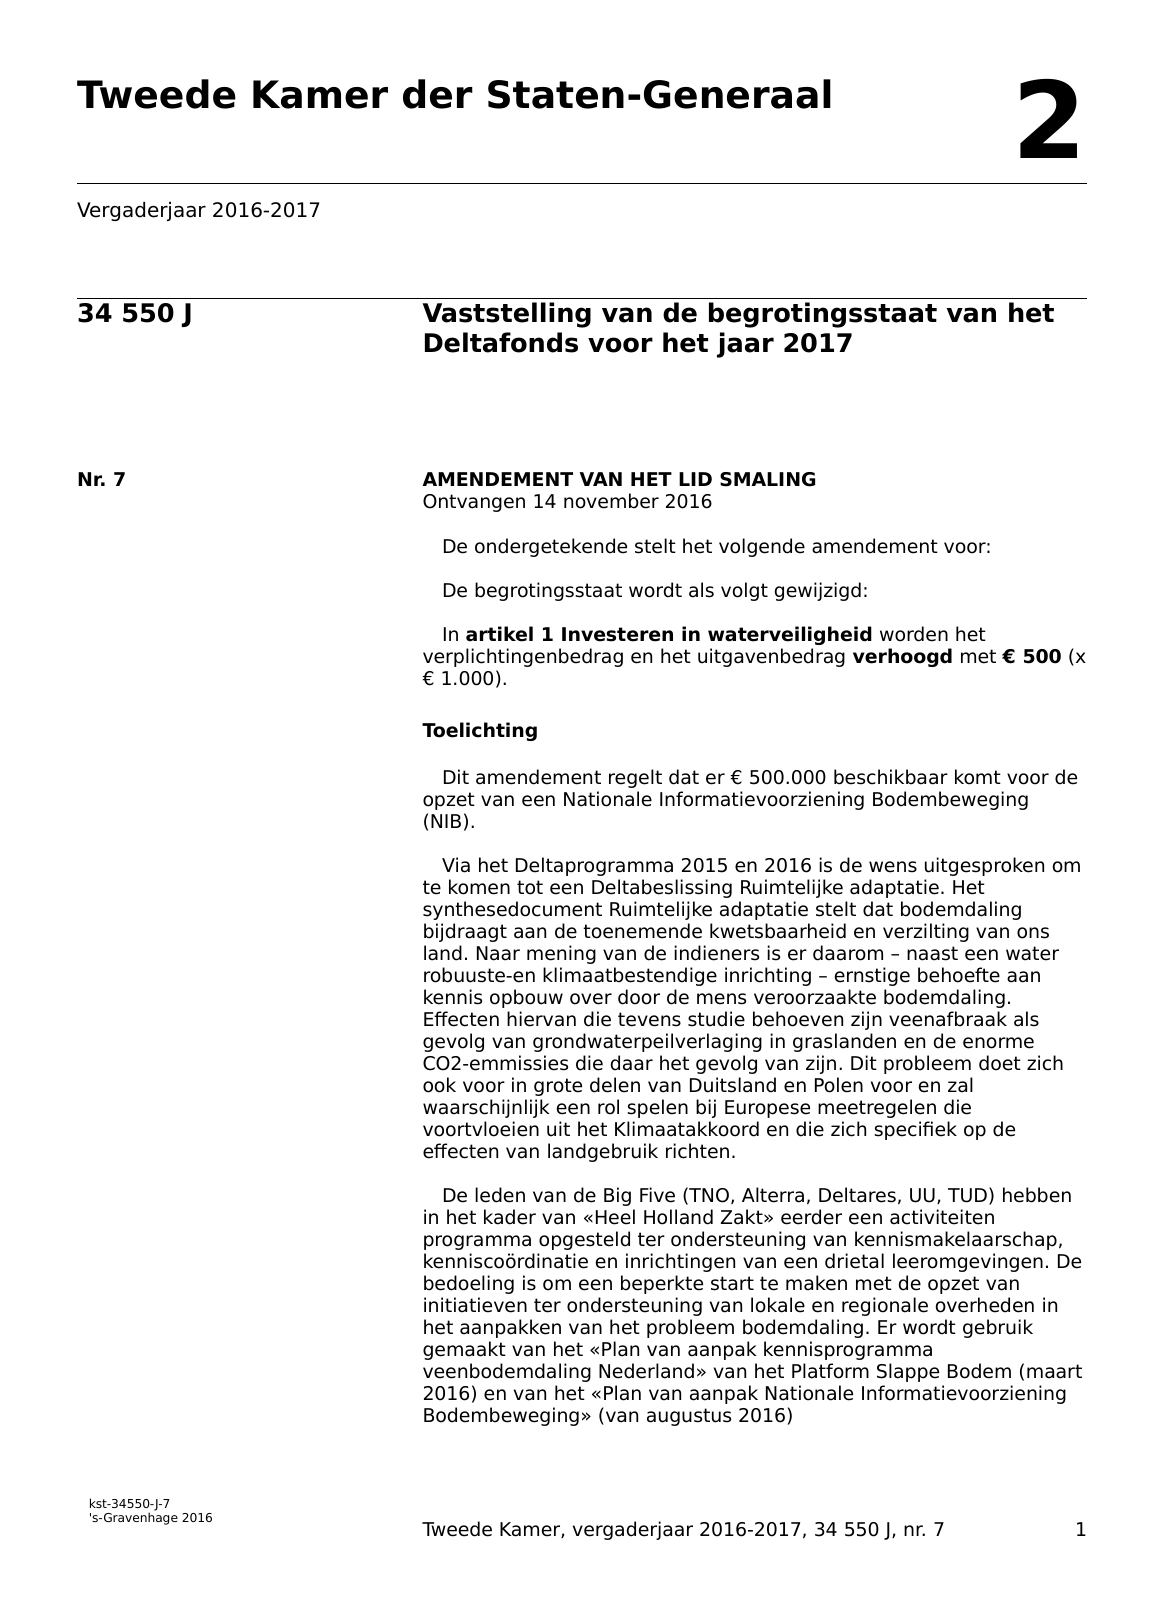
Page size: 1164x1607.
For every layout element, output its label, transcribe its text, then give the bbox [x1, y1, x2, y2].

table_cell Vergaderjaar 2016-2017 [77, 184, 1087, 298]
text Via het Deltaprogramma 2015 en 2016 is de wens uitgesproken om te komen tot een Deltabeslissing Ruimtelijke adaptatie. Het synthesedocument Ruimtelijke adaptatie stelt dat bodemdaling bijdraagt aan de toenemende kwetsbaarheid en verzilting van ons land. Naar mening van de indieners is er daarom – naast een water robuuste-en klimaatbestendige inrichting – ernstige behoefte aan kennis opbouw over door de mens veroorzaakte bodemdaling. Effecten hiervan die tevens studie behoeven zijn veenafbraak als gevolg van grondwaterpeilverlaging in graslanden en de enorme CO2-emmissies die daar het gevolg van zijn. Dit probleem doet zich ook voor in grote delen van Duitsland en Polen voor en zal waarschijnlijk een rol spelen bij Europese meetregelen die voortvloeien uit het Klimaatakkoord en die zich specifiek op de effecten van landgebruik richten. [422, 855, 1087, 1163]
text In artikel 1 Investeren in waterveiligheid worden het verplichtingenbedrag en het uitgavenbedrag verhoogd met € 500 (x € 1.000). [422, 624, 1087, 690]
text De ondergetekende stelt het volgende amendement voor: [422, 536, 1087, 557]
table_header Tweede Kamer der Staten-Generaal [77, 59, 886, 183]
text Dit amendement regelt dat er € 500.000 beschikbaar komt voor de opzet van een Nationale Informatievoorziening Bodembeweging (NIB). [422, 767, 1087, 833]
text De begrotingsstaat wordt als volgt gewijzigd: [422, 580, 1087, 602]
subtitle Toelichting [422, 720, 1087, 742]
text 's-Gravenhage 2016 [88, 1511, 323, 1525]
text kst-34550-J-7 [88, 1497, 323, 1511]
text De leden van de Big Five (TNO, Alterra, Deltares, UU, TUD) hebben in het kader van «Heel Holland Zakt» eerder een activiteiten programma opgesteld ter ondersteuning van kennismakelaarschap, kenniscoördinatie en inrichtingen van een drietal leeromgevingen. De bedoeling is om een beperkte start te maken met de opzet van initiatieven ter ondersteuning van lokale en regionale overheden in het aanpakken van het probleem bodemdaling. Er wordt gebruik gemaakt van het «Plan van aanpak kennisprogramma veenbodemdaling Nederland» van het Platform Slappe Bodem (maart 2016) en van het «Plan van aanpak Nationale Informatievoorziening Bodembeweging» (van augustus 2016) [422, 1185, 1087, 1427]
subtitle Nr. 7 AMENDEMENT VAN HET LID SMALING [77, 469, 1087, 491]
subtitle 34 550 J Vaststelling van de begrotingsstaat van het Deltafonds voor het jaar 2017 [77, 299, 1087, 358]
table_header 2 [886, 59, 1087, 183]
text Ontvangen 14 november 2016 [422, 491, 1087, 513]
